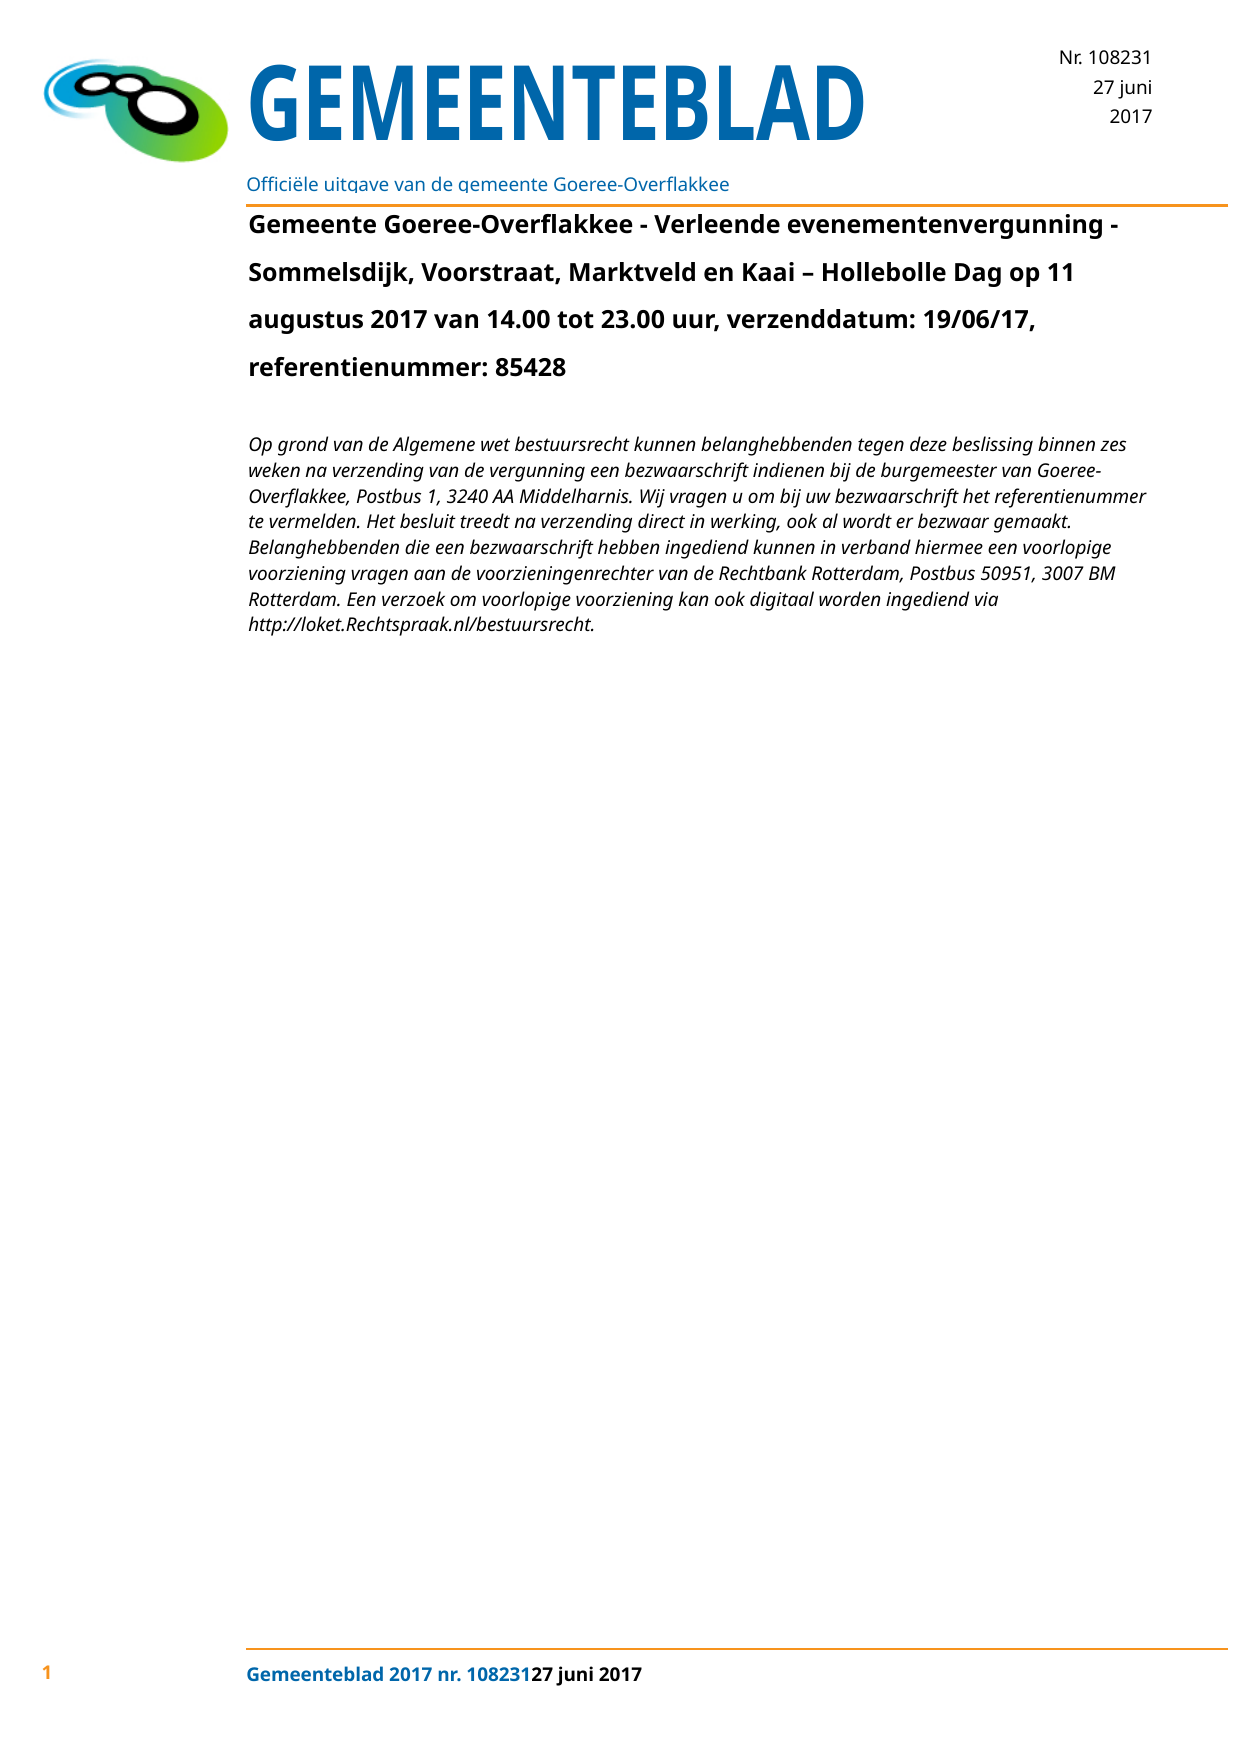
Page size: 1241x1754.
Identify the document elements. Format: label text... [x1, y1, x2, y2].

text Op grond van de Algemene wet bestuursrecht kunnen belanghebbenden tegen deze beslissing binnen zes weken na verzending van de vergunning een bezwaarschrift indienen bij de burgemeester van Goeree-Overflakkee, Postbus 1, 3240 AA Middelharnis. Wij vragen u om bij uw bezwaarschrift het referentienummer te vermelden. Het besluit treedt na verzending direct in werking, ook al wordt er bezwaar gemaakt. Belanghebbenden die een bezwaarschrift hebben ingediend kunnen in verband hiermee een voorlopige voorziening vragen aan de voorzieningenrechter van de Rechtbank Rotterdam, Postbus 50951, 3007 BM Rotterdam. Een verzoek om voorlopige voorziening kan ook digitaal worden ingediend via http://loket.Rechtspraak.nl/bestuursrecht. [248, 431, 1152, 637]
text Gemeente Goeree-Overflakkee - Verleende evenementenvergunning - Sommelsdijk, Voorstraat, Marktveld en Kaai – Hollebolle Dag op 11 augustus 2017 van 14.00 tot 23.00 uur, verzenddatum: 19/06/17, referentienummer: 85428 [248, 207, 1152, 384]
picture [41, 47, 231, 172]
